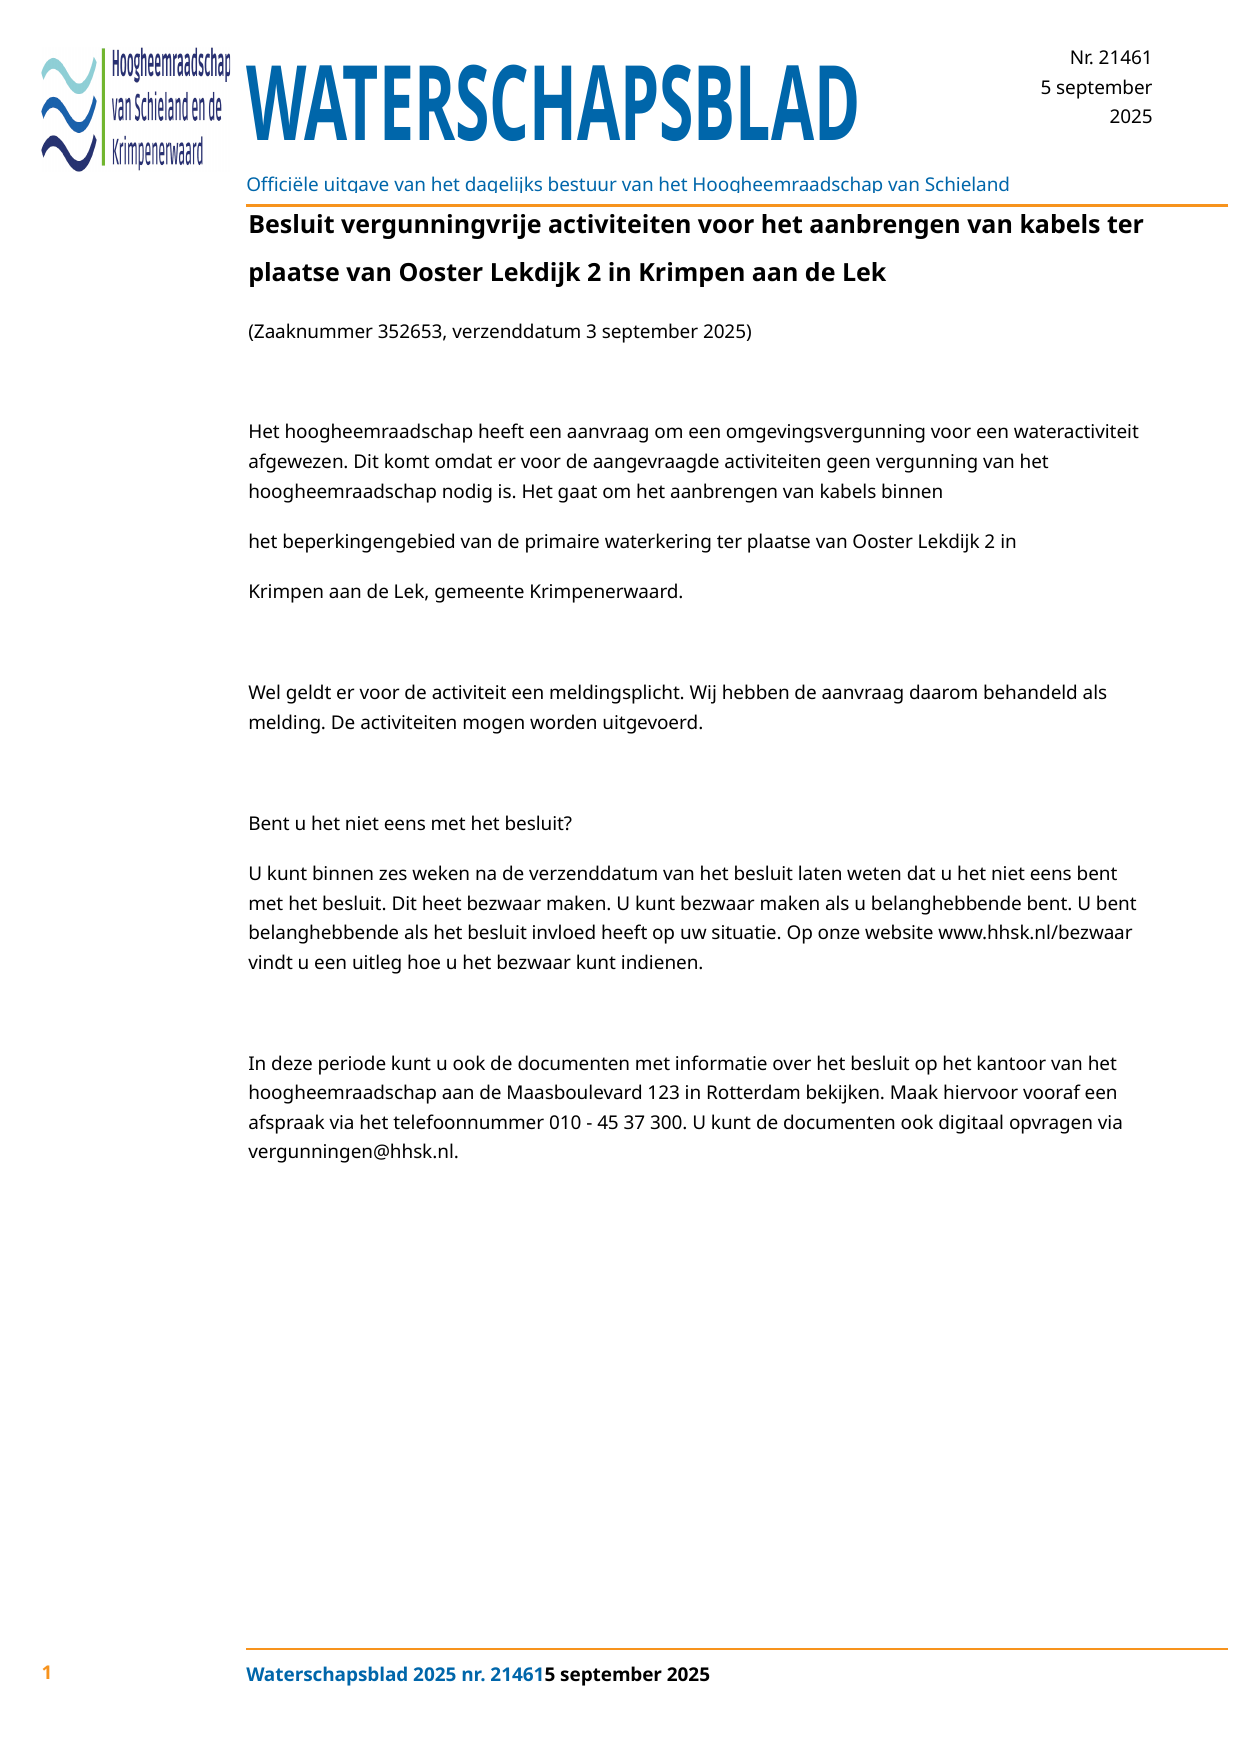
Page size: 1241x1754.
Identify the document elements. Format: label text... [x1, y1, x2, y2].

text Besluit vergunningvrije activiteiten voor het aanbrengen van kabels ter plaatse van Ooster Lekdijk 2 in Krimpen aan de Lek [248, 207, 1152, 288]
text In deze periode kunt u ook de documenten met informatie over het besluit op het kantoor van het hoogheemraadschap aan de Maasboulevard 123 in Rotterdam bekijken. Maak hiervoor vooraf een afspraak via het telefoonnummer 010 - 45 37 300. U kunt de documenten ook digitaal opvragen via vergunningen@hhsk.nl. [248, 1050, 1152, 1164]
picture [41, 47, 231, 172]
text Wel geldt er voor de activiteit een meldingsplicht. Wij hebben de aanvraag daarom behandeld als melding. De activiteiten mogen worden uitgevoerd. [248, 679, 1152, 735]
text U kunt binnen zes weken na de verzenddatum van het besluit laten weten dat u het niet eens bent met het besluit. Dit heet bezwaar maken. U kunt bezwaar maken als u belanghebbende bent. U bent belanghebbende als het besluit invloed heeft op uw situatie. Op onze website www.hhsk.nl/bezwaar vindt u een uitleg hoe u het bezwaar kunt indienen. [248, 860, 1152, 975]
text het beperkingengebied van de primaire waterkering ter plaatse van Ooster Lekdijk 2 in [248, 528, 1152, 554]
text (Zaaknummer 352653, verzenddatum 3 september 2025) [248, 318, 1152, 344]
text Het hoogheemraadschap heeft een aanvraag om een omgevingsvergunning voor een wateractiviteit afgewezen. Dit komt omdat er voor de aangevraagde activiteiten geen vergunning van het hoogheemraadschap nodig is. Het gaat om het aanbrengen van kabels binnen [248, 419, 1152, 504]
text Bent u het niet eens met het besluit? [248, 810, 1152, 836]
text Krimpen aan de Lek, gemeente Krimpenerwaard. [248, 579, 1152, 604]
